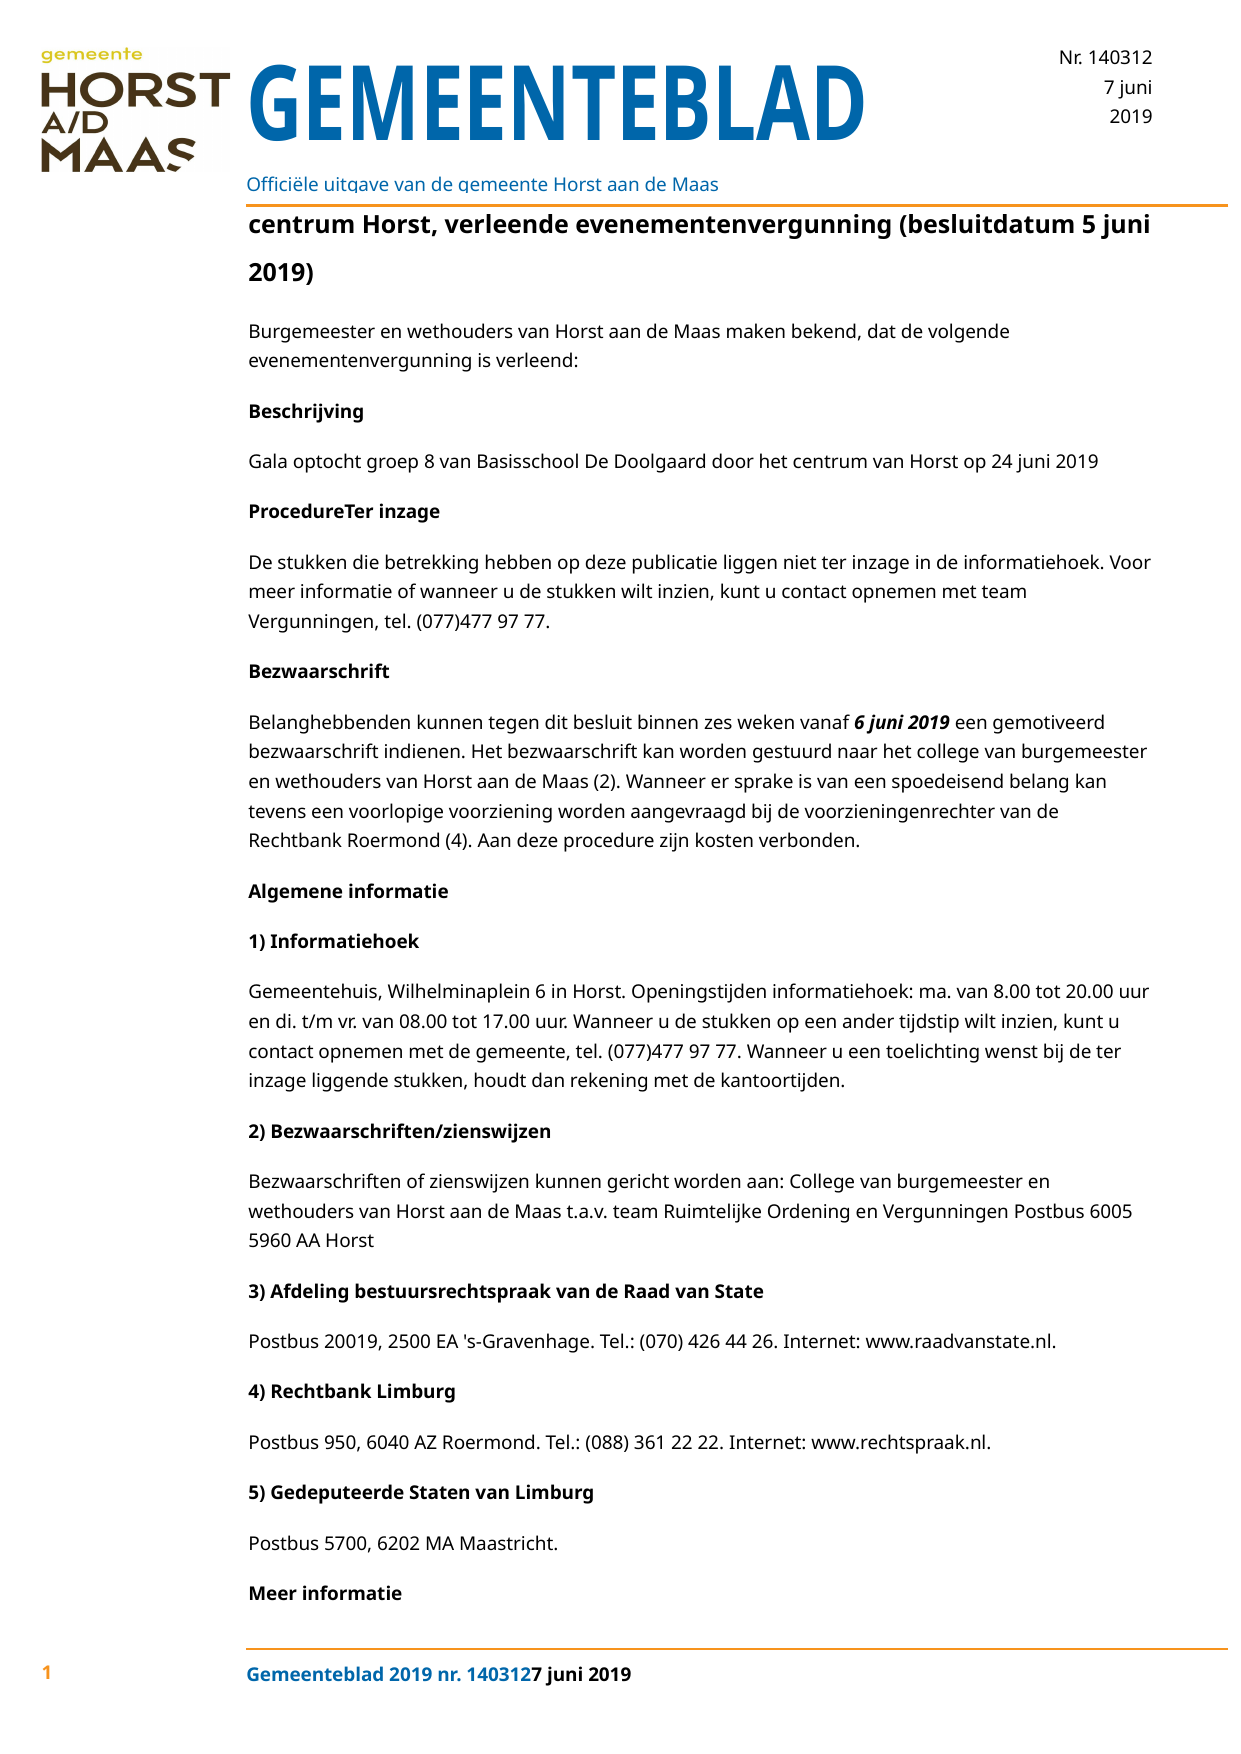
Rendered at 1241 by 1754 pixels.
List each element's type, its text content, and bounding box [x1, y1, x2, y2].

text Gemeentehuis, Wilhelminaplein 6 in Horst. Openingstijden informatiehoek: ma. van 8.00 tot 20.00 uur en di. t/m vr. van 08.00 tot 17.00 uur. Wanneer u de stukken op een ander tijdstip wilt inzien, kunt u contact opnemen met de gemeente, tel. (077)477 97 77. Wanneer u een toelichting wenst bij de ter inzage liggende stukken, houdt dan rekening met de kantoortijden. [248, 979, 1152, 1093]
text 1) Informatiehoek [248, 928, 1152, 954]
text Burgemeester en wethouders van Horst aan de Maas maken bekend, dat de volgende evenementenvergunning is verleend: [248, 318, 1152, 373]
text Postbus 20019, 2500 EA 's-Gravenhage. Tel.: (070) 426 44 26. Internet: www.raadvanstate.nl. [248, 1328, 1152, 1354]
text De stukken die betrekking hebben op deze publicatie liggen niet ter inzage in de informatiehoek. Voor meer informatie of wanneer u de stukken wilt inzien, kunt u contact opnemen met team Vergunningen, tel. (077)477 97 77. [248, 549, 1152, 634]
text Beschrijving [248, 398, 1152, 424]
text Postbus 5700, 6202 MA Maastricht. [248, 1530, 1152, 1556]
text 3) Afdeling bestuursrechtspraak van de Raad van State [248, 1278, 1152, 1304]
text ProcedureTer inzage [248, 499, 1152, 524]
text centrum Horst, verleende evenementenvergunning (besluitdatum 5 juni 2019) [248, 207, 1152, 288]
text Postbus 950, 6040 AZ Roermond. Tel.: (088) 361 22 22. Internet: www.rechtspraak.nl. [248, 1429, 1152, 1455]
text 2) Bezwaarschriften/zienswijzen [248, 1118, 1152, 1144]
text 4) Rechtbank Limburg [248, 1379, 1152, 1404]
text Algemene informatie [248, 878, 1152, 904]
text Gala optocht groep 8 van Basisschool De Doolgaard door het centrum van Horst op 24 juni 2019 [248, 448, 1152, 474]
text 5) Gedeputeerde Staten van Limburg [248, 1479, 1152, 1505]
text Belanghebbenden kunnen tegen dit besluit binnen zes weken vanaf 6 juni 2019 een gemotiveerd bezwaarschrift indienen. Het bezwaarschrift kan worden gestuurd naar het college van burgemeester en wethouders van Horst aan de Maas (2). Wanneer er sprake is van een spoedeisend belang kan tevens een voorlopige voorziening worden aangevraagd bij de voorzieningenrechter van de Rechtbank Roermond (4). Aan deze procedure zijn kosten verbonden. [248, 709, 1152, 853]
text Bezwaarschriften of zienswijzen kunnen gericht worden aan: College van burgemeester en wethouders van Horst aan de Maas t.a.v. team Ruimtelijke Ordening en Vergunningen Postbus 6005 5960 AA Horst [248, 1168, 1152, 1253]
picture [41, 47, 231, 172]
text Meer informatie [248, 1580, 1152, 1606]
text Bezwaarschrift [248, 659, 1152, 684]
